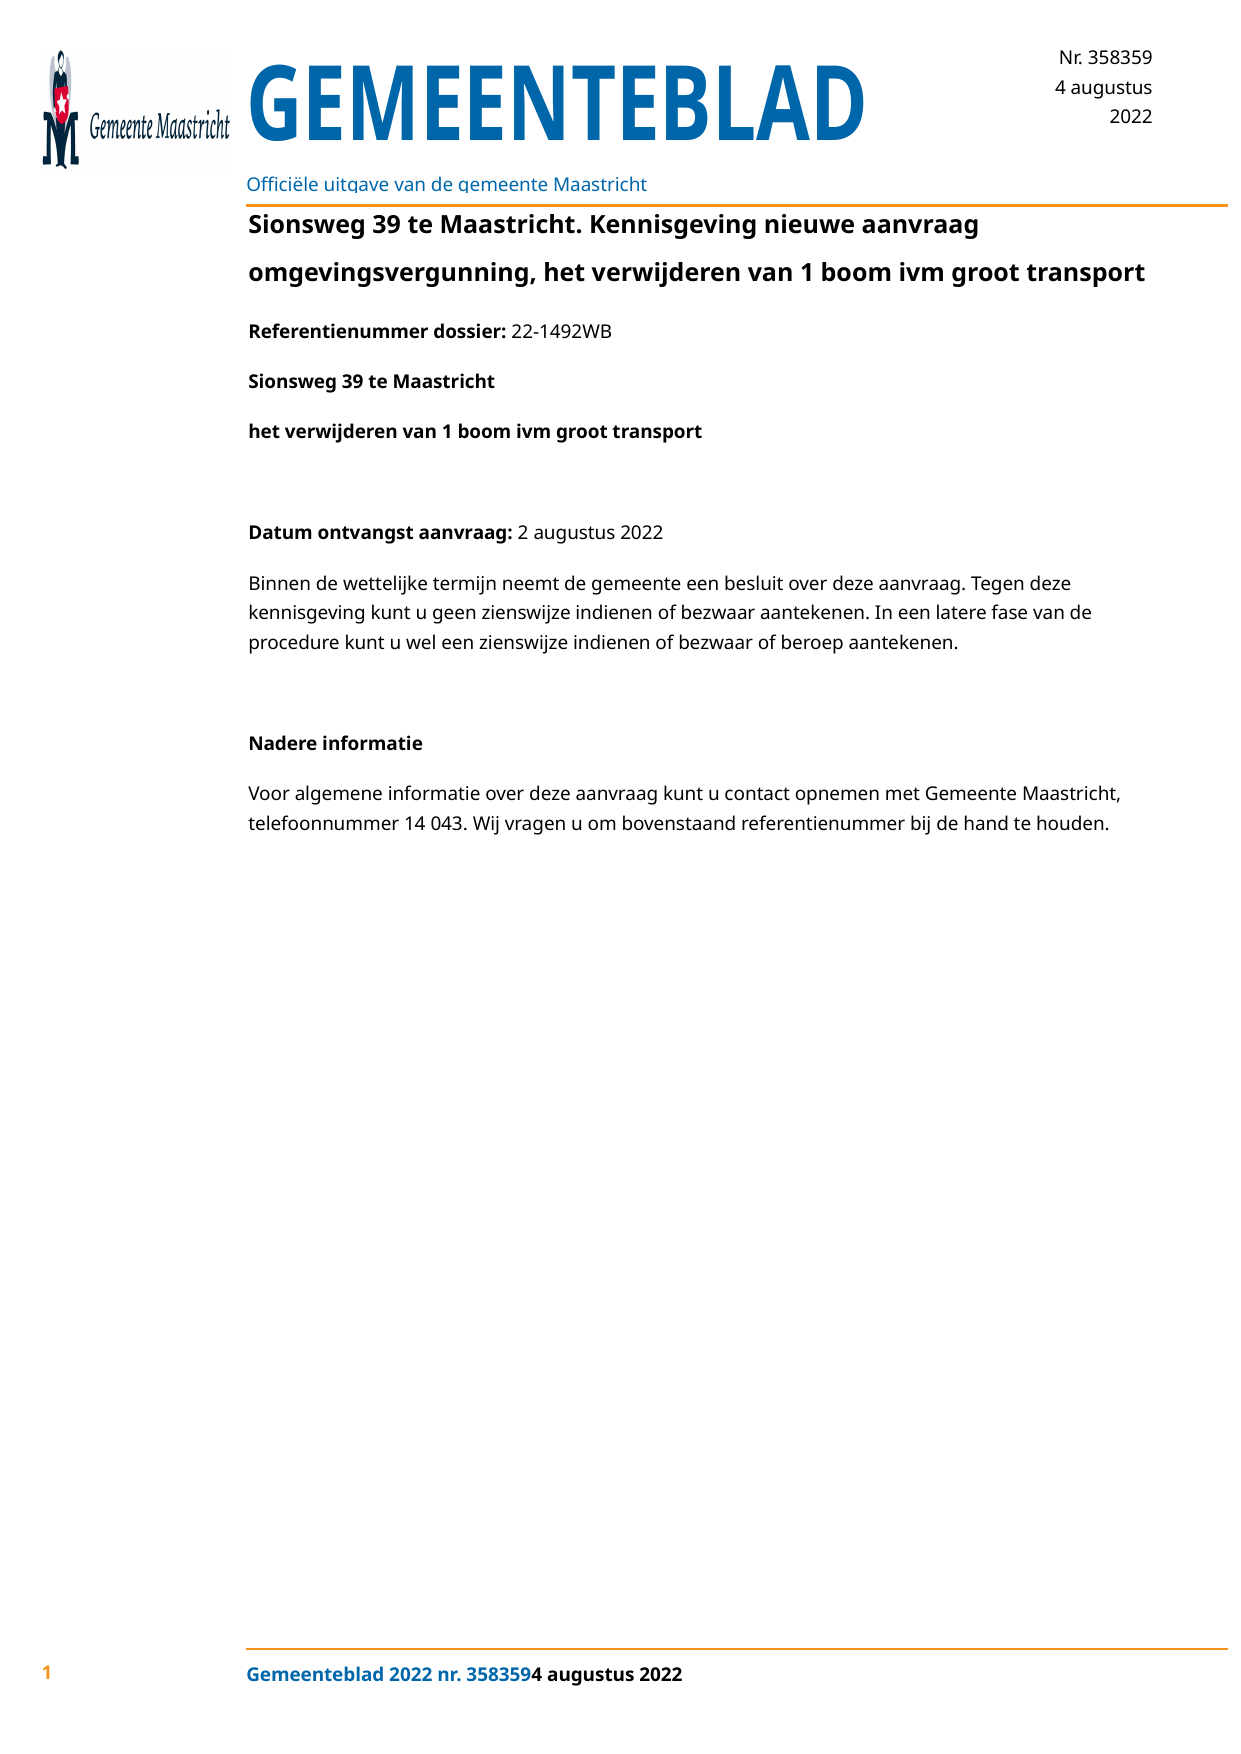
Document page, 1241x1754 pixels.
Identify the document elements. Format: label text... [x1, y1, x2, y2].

text Nadere informatie [248, 730, 1152, 756]
text Binnen de wettelijke termijn neemt de gemeente een besluit over deze aanvraag. Tegen deze kennisgeving kunt u geen zienswijze indienen of bezwaar aantekenen. In een latere fase van de procedure kunt u wel een zienswijze indienen of bezwaar of beroep aantekenen. [248, 570, 1152, 655]
text Sionsweg 39 te Maastricht [248, 368, 1152, 394]
text Referentienummer dossier: 22-1492WB [248, 318, 1152, 344]
text Sionsweg 39 te Maastricht. Kennisgeving nieuwe aanvraag omgevingsvergunning, het verwijderen van 1 boom ivm groot transport [248, 207, 1152, 288]
picture [41, 47, 231, 172]
text het verwijderen van 1 boom ivm groot transport [248, 419, 1152, 444]
text Voor algemene informatie over deze aanvraag kunt u contact opnemen met Gemeente Maastricht, telefoonnummer 14 043. Wij vragen u om bovenstaand referentienummer bij de hand te houden. [248, 780, 1152, 836]
text Datum ontvangst aanvraag: 2 augustus 2022 [248, 519, 1152, 545]
